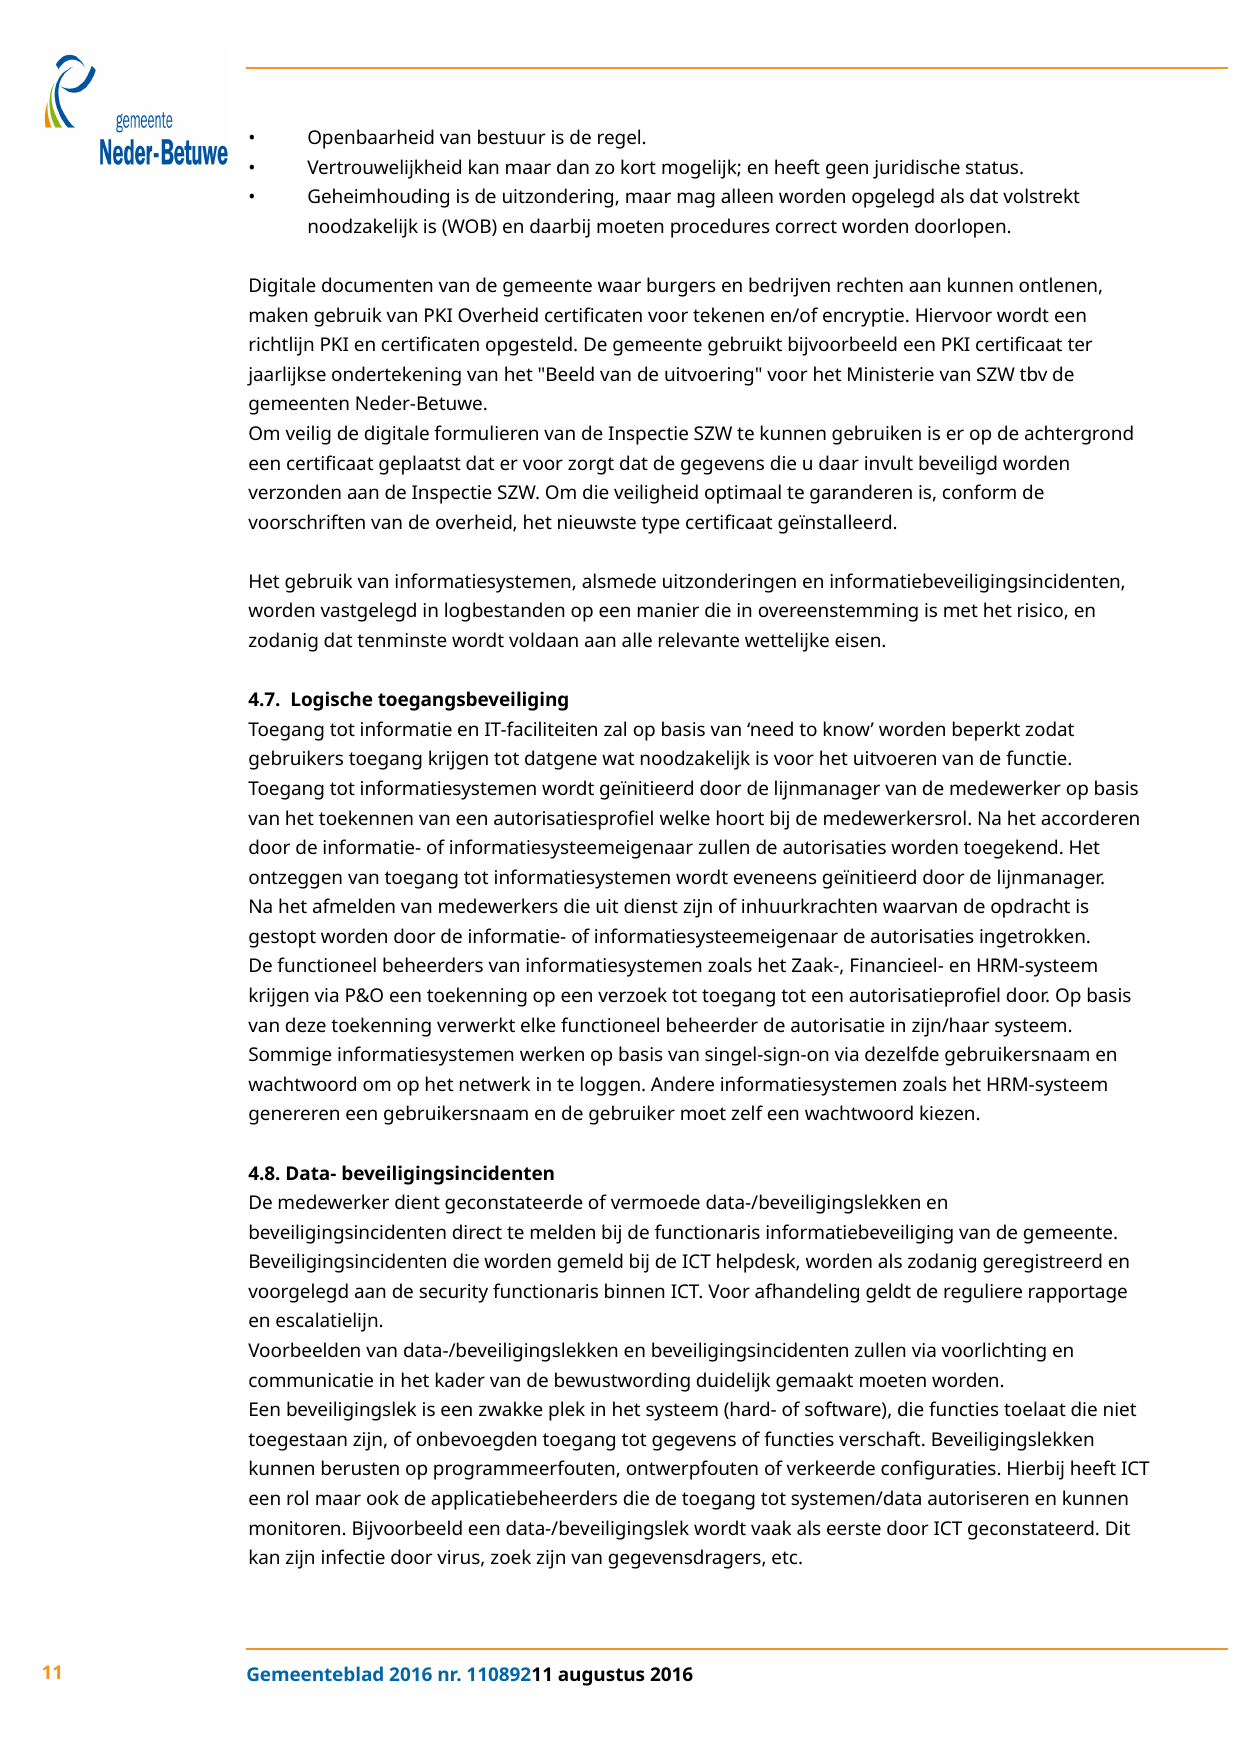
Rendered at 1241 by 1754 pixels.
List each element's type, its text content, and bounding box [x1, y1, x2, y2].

text Beveiligingsincidenten die worden gemeld bij de ICT helpdesk, worden als zodanig geregistreerd en voorgelegd aan de security functionaris binnen ICT. Voor afhandeling geldt de reguliere rapportage en escalatielijn. [248, 1248, 1152, 1333]
text Voorbeelden van data-/beveiligingslekken en beveiligingsincidenten zullen via voorlichting en communicatie in het kader van de bewustwording duidelijk gemaakt moeten worden. [248, 1337, 1152, 1393]
list Vertrouwelijkheid kan maar dan zo kort mogelijk; en heeft geen juridische status. [248, 154, 1152, 180]
text Toegang tot informatiesystemen wordt geïnitieerd door de lijnmanager van de medewerker op basis van het toekennen van een autorisatiesprofiel welke hoort bij de medewerkersrol. Na het accorderen door de informatie- of informatiesysteemeigenaar zullen de autorisaties worden toegekend. Het ontzeggen van toegang tot informatiesystemen wordt eveneens geïnitieerd door de lijnmanager. [248, 775, 1152, 890]
text Het gebruik van informatiesystemen, alsmede uitzonderingen en informatiebeveiligingsincidenten, worden vastgelegd in logbestanden op een manier die in overeenstemming is met het risico, en zodanig dat tenminste wordt voldaan aan alle relevante wettelijke eisen. [248, 568, 1152, 653]
text 4.7. Logische toegangsbeveiliging [248, 686, 1152, 712]
text De medewerker dient geconstateerde of vermoede data-/beveiligingslekken en beveiligingsincidenten direct te melden bij de functionaris informatiebeveiliging van de gemeente. [248, 1189, 1152, 1245]
text De functioneel beheerders van informatiesystemen zoals het Zaak-, Financieel- en HRM-systeem krijgen via P&O een toekenning op een verzoek tot toegang tot een autorisatieprofiel door. Op basis van deze toekenning verwerkt elke functioneel beheerder de autorisatie in zijn/haar systeem. Sommige informatiesystemen werken op basis van singel-sign-on via dezelfde gebruikersnaam en wachtwoord om op het netwerk in te loggen. Andere informatiesystemen zoals het HRM-systeem genereren een gebruikersnaam en de gebruiker moet zelf een wachtwoord kiezen. [248, 953, 1152, 1126]
text 4.8. Data- beveiligingsincidenten [248, 1160, 1152, 1186]
list Geheimhouding is de uitzondering, maar mag alleen worden opgelegd als dat volstrekt noodzakelijk is (WOB) en daarbij moeten procedures correct worden doorlopen. [248, 183, 1152, 239]
picture [41, 47, 231, 172]
text Om veilig de digitale formulieren van de Inspectie SZW te kunnen gebruiken is er op de achtergrond een certificaat geplaatst dat er voor zorgt dat de gegevens die u daar invult beveiligd worden verzonden aan de Inspectie SZW. Om die veiligheid optimaal te garanderen is, conform de voorschriften van de overheid, het nieuwste type certificaat geïnstalleerd. [248, 420, 1152, 535]
text Een beveiligingslek is een zwakke plek in het systeem (hard- of software), die functies toelaat die niet toegestaan zijn, of onbevoegden toegang tot gegevens of functies verschaft. Beveiligingslekken kunnen berusten op programmeerfouten, ontwerpfouten of verkeerde configuraties. Hierbij heeft ICT een rol maar ook de applicatiebeheerders die de toegang tot systemen/data autoriseren en kunnen monitoren. Bijvoorbeeld een data-/beveiligingslek wordt vaak als eerste door ICT geconstateerd. Dit kan zijn infectie door virus, zoek zijn van gegevensdragers, etc. [248, 1396, 1152, 1570]
text Digitale documenten van de gemeente waar burgers en bedrijven rechten aan kunnen ontlenen, maken gebruik van PKI Overheid certificaten voor tekenen en/of encryptie. Hiervoor wordt een richtlijn PKI en certificaten opgesteld. De gemeente gebruikt bijvoorbeeld een PKI certificaat ter jaarlijkse ondertekening van het "Beeld van de uitvoering" voor het Ministerie van SZW tbv de gemeenten Neder-Betuwe. [248, 272, 1152, 416]
text Toegang tot informatie en IT-faciliteiten zal op basis van ‘need to know’ worden beperkt zodat gebruikers toegang krijgen tot datgene wat noodzakelijk is voor het uitvoeren van de functie. [248, 716, 1152, 771]
list Openbaarheid van bestuur is de regel. [248, 124, 1152, 150]
text Na het afmelden van medewerkers die uit dienst zijn of inhuurkrachten waarvan de opdracht is gestopt worden door de informatie- of informatiesysteemeigenaar de autorisaties ingetrokken. [248, 893, 1152, 949]
